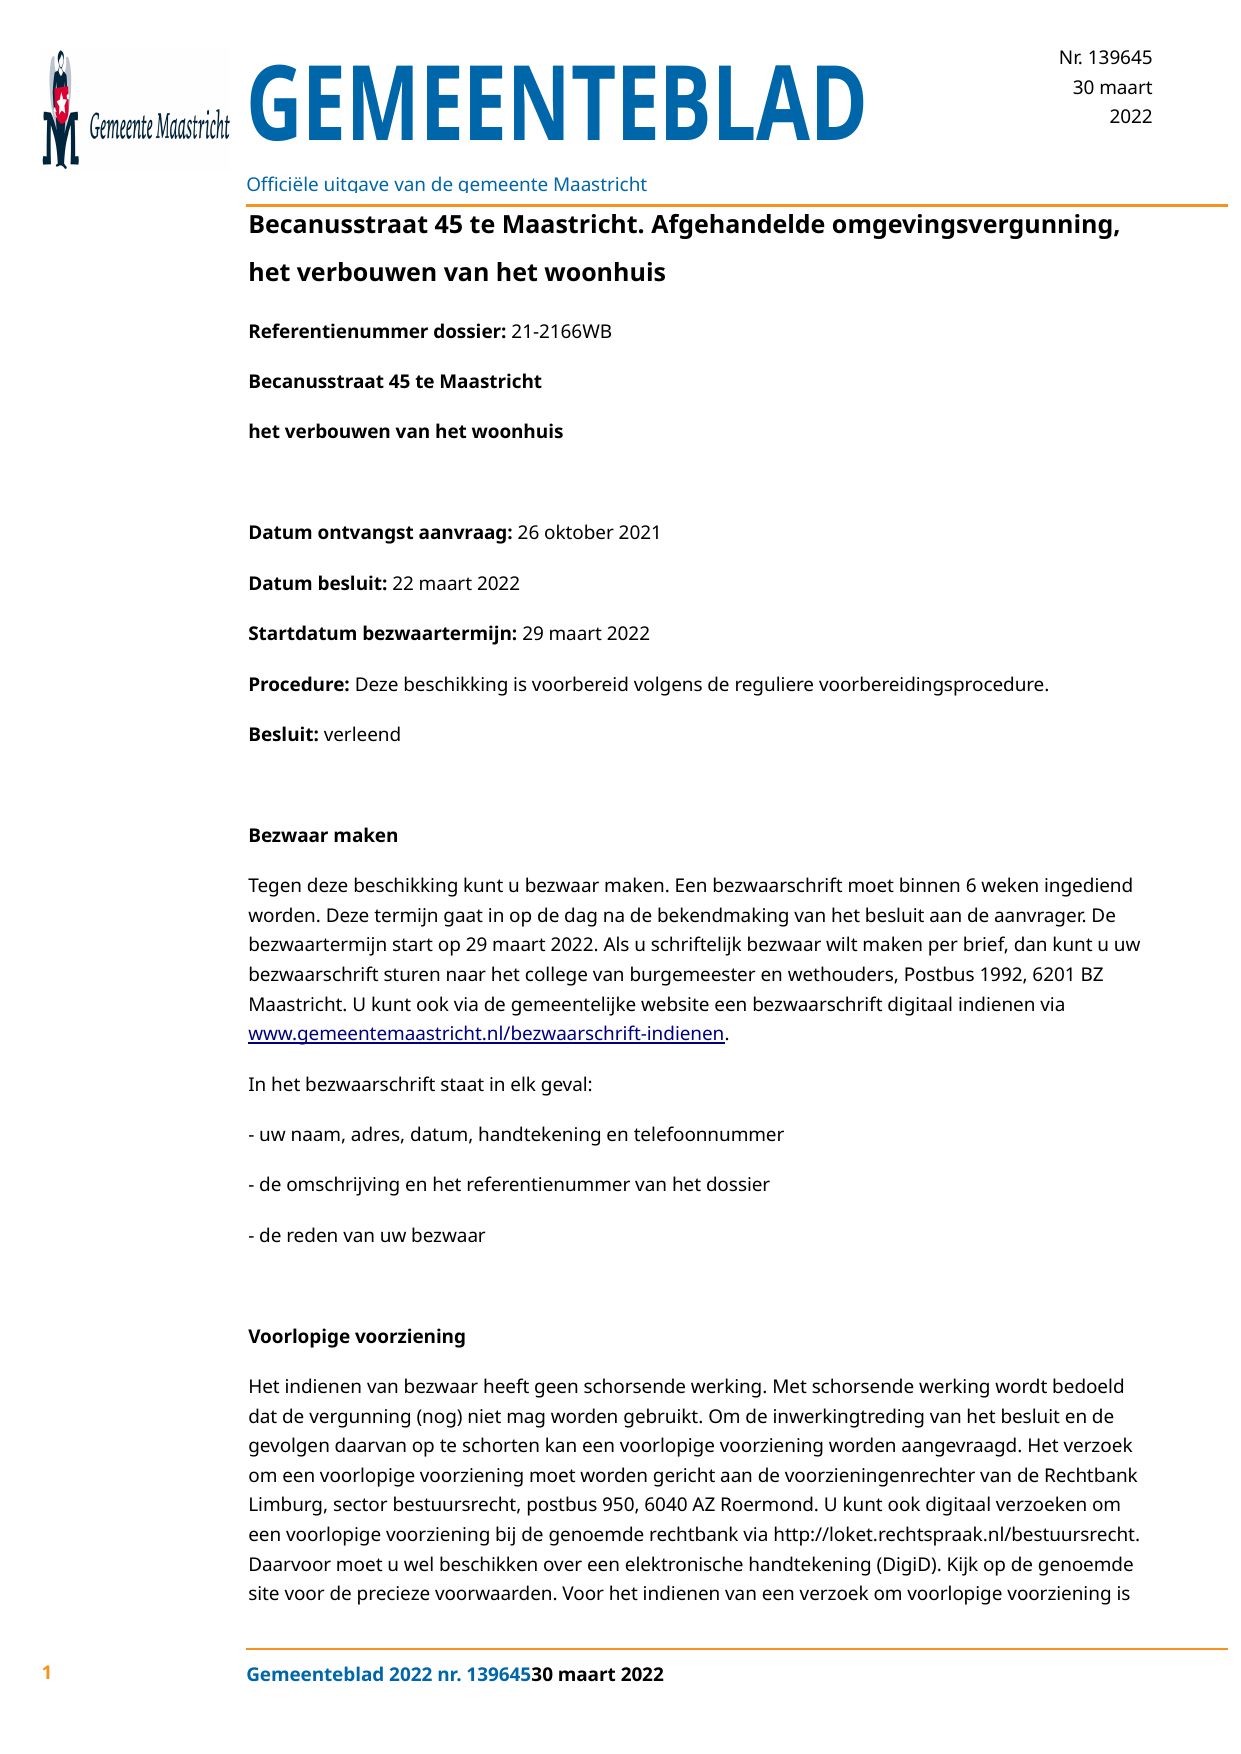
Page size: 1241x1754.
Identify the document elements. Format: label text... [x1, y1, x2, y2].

text Startdatum bezwaartermijn: 29 maart 2022 [248, 620, 1152, 646]
text Voorlopige voorziening [248, 1323, 1152, 1349]
text Datum besluit: 22 maart 2022 [248, 570, 1152, 596]
text Referentienummer dossier: 21-2166WB [248, 318, 1152, 344]
text Bezwaar maken [248, 822, 1152, 848]
text In het bezwaarschrift staat in elk geval: [248, 1071, 1152, 1097]
text Procedure: Deze beschikking is voorbereid volgens de reguliere voorbereidingsprocedure. [248, 671, 1152, 697]
text Het indienen van bezwaar heeft geen schorsende werking. Met schorsende werking wordt bedoeld dat de vergunning (nog) niet mag worden gebruikt. Om de inwerkingtreding van het besluit en de gevolgen daarvan op te schorten kan een voorlopige voorziening worden aangevraagd. Het verzoek om een voorlopige voorziening moet worden gericht aan de voorzieningenrechter van de Rechtbank Limburg, sector bestuursrecht, postbus 950, 6040 AZ Roermond. U kunt ook digitaal verzoeken om een voorlopige voorziening bij de genoemde rechtbank via http://loket.rechtspraak.nl/bestuursrecht. Daarvoor moet u wel beschikken over een elektronische handtekening (DigiD). Kijk op de genoemde site voor de precieze voorwaarden. Voor het indienen van een verzoek om voorlopige voorziening is [248, 1373, 1152, 1606]
text Tegen deze beschikking kunt u bezwaar maken. Een bezwaarschrift moet binnen 6 weken ingediend worden. Deze termijn gaat in op de dag na de bekendmaking van het besluit aan de aanvrager. De bezwaartermijn start op 29 maart 2022. Als u schriftelijk bezwaar wilt maken per brief, dan kunt u uw bezwaarschrift sturen naar het college van burgemeester en wethouders, Postbus 1992, 6201 BZ Maastricht. U kunt ook via de gemeentelijke website een bezwaarschrift digitaal indienen via www.gemeentemaastricht.nl/bezwaarschrift-indienen. [248, 872, 1152, 1046]
text - de omschrijving en het referentienummer van het dossier [248, 1172, 1152, 1197]
picture [41, 47, 231, 172]
text - de reden van uw bezwaar [248, 1222, 1152, 1248]
text Datum ontvangst aanvraag: 26 oktober 2021 [248, 519, 1152, 545]
text Becanusstraat 45 te Maastricht [248, 368, 1152, 394]
text Becanusstraat 45 te Maastricht. Afgehandelde omgevingsvergunning, het verbouwen van het woonhuis [248, 207, 1152, 288]
text Besluit: verleend [248, 721, 1152, 747]
text - uw naam, adres, datum, handtekening en telefoonnummer [248, 1121, 1152, 1147]
text het verbouwen van het woonhuis [248, 419, 1152, 444]
